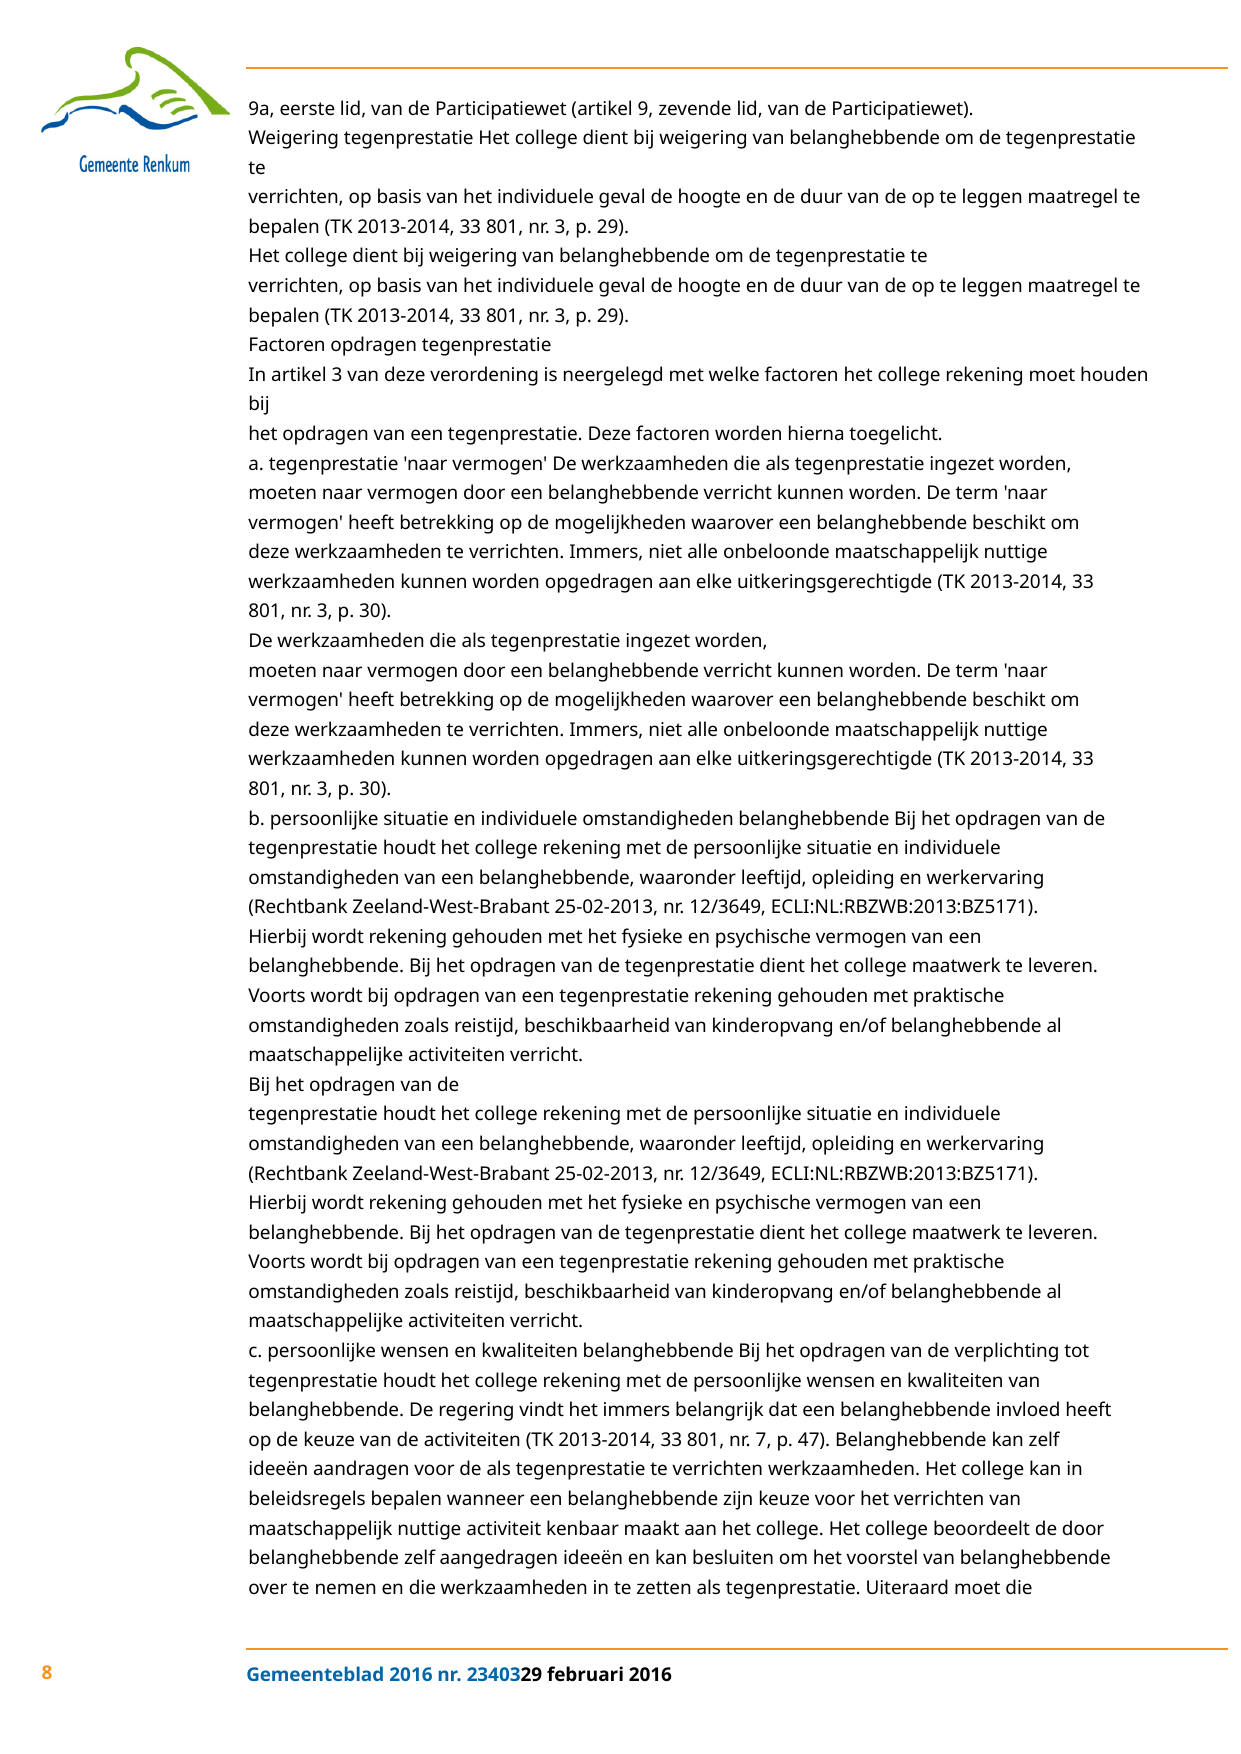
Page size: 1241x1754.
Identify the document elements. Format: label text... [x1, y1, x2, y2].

text moeten naar vermogen door een belanghebbende verricht kunnen worden. De term 'naar [248, 657, 1152, 683]
text 801, nr. 3, p. 30). [248, 598, 1152, 623]
text 9a, eerste lid, van de Participatiewet (artikel 9, zevende lid, van de Participatiewet). [248, 95, 1152, 121]
text Hierbij wordt rekening gehouden met het fysieke en psychische vermogen van een [248, 923, 1152, 949]
text belanghebbende zelf aangedragen ideeën en kan besluiten om het voorstel van belanghebbende [248, 1544, 1152, 1570]
text tegenprestatie houdt het college rekening met de persoonlijke wensen en kwaliteiten van [248, 1367, 1152, 1393]
text Factoren opdragen tegenprestatie [248, 331, 1152, 357]
text omstandigheden zoals reistijd, beschikbaarheid van kinderopvang en/of belanghebbende al [248, 1278, 1152, 1304]
text moeten naar vermogen door een belanghebbende verricht kunnen worden. De term 'naar [248, 479, 1152, 505]
text (Rechtbank Zeeland-West-Brabant 25-02-2013, nr. 12/3649, ECLI:NL:RBZWB:2013:BZ5171). [248, 893, 1152, 919]
picture [41, 47, 231, 172]
text beleidsregels bepalen wanneer een belanghebbende zijn keuze voor het verrichten van [248, 1485, 1152, 1511]
text omstandigheden van een belanghebbende, waaronder leeftijd, opleiding en werkervaring [248, 1130, 1152, 1156]
text maatschappelijke activiteiten verricht. [248, 1308, 1152, 1333]
text Het college dient bij weigering van belanghebbende om de tegenprestatie te [248, 243, 1152, 268]
text deze werkzaamheden te verrichten. Immers, niet alle onbeloonde maatschappelijk nuttige [248, 716, 1152, 742]
text Bij het opdragen van de [248, 1071, 1152, 1097]
text over te nemen en die werkzaamheden in te zetten als tegenprestatie. Uiteraard moet die [248, 1574, 1152, 1600]
text vermogen' heeft betrekking op de mogelijkheden waarover een belanghebbende beschikt om [248, 686, 1152, 712]
text tegenprestatie houdt het college rekening met de persoonlijke situatie en individuele [248, 834, 1152, 860]
text belanghebbende. Bij het opdragen van de tegenprestatie dient het college maatwerk te leveren. [248, 953, 1152, 978]
text het opdragen van een tegenprestatie. Deze factoren worden hierna toegelicht. [248, 420, 1152, 446]
text tegenprestatie houdt het college rekening met de persoonlijke situatie en individuele [248, 1101, 1152, 1126]
text deze werkzaamheden te verrichten. Immers, niet alle onbeloonde maatschappelijk nuttige [248, 538, 1152, 564]
text In artikel 3 van deze verordening is neergelegd met welke factoren het college rekening moet houden bij [248, 361, 1152, 416]
text maatschappelijke activiteiten verricht. [248, 1041, 1152, 1067]
text De werkzaamheden die als tegenprestatie ingezet worden, [248, 627, 1152, 653]
text werkzaamheden kunnen worden opgedragen aan elke uitkeringsgerechtigde (TK 2013-2014, 33 [248, 568, 1152, 594]
text b. persoonlijke situatie en individuele omstandigheden belanghebbende Bij het opdragen van de [248, 805, 1152, 831]
text (Rechtbank Zeeland-West-Brabant 25-02-2013, nr. 12/3649, ECLI:NL:RBZWB:2013:BZ5171). [248, 1160, 1152, 1186]
text c. persoonlijke wensen en kwaliteiten belanghebbende Bij het opdragen van de verplichting tot [248, 1337, 1152, 1363]
text Voorts wordt bij opdragen van een tegenprestatie rekening gehouden met praktische [248, 982, 1152, 1008]
text 801, nr. 3, p. 30). [248, 775, 1152, 801]
text Weigering tegenprestatie Het college dient bij weigering van belanghebbende om de tegenprestatie te [248, 124, 1152, 180]
text maatschappelijk nuttige activiteit kenbaar maakt aan het college. Het college beoordeelt de door [248, 1515, 1152, 1541]
text omstandigheden zoals reistijd, beschikbaarheid van kinderopvang en/of belanghebbende al [248, 1012, 1152, 1038]
text ideeën aandragen voor de als tegenprestatie te verrichten werkzaamheden. Het college kan in [248, 1456, 1152, 1481]
text Voorts wordt bij opdragen van een tegenprestatie rekening gehouden met praktische [248, 1248, 1152, 1274]
text verrichten, op basis van het individuele geval de hoogte en de duur van de op te leggen maatregel te [248, 183, 1152, 209]
text Hierbij wordt rekening gehouden met het fysieke en psychische vermogen van een [248, 1189, 1152, 1215]
text bepalen (TK 2013-2014, 33 801, nr. 3, p. 29). [248, 302, 1152, 328]
text bepalen (TK 2013-2014, 33 801, nr. 3, p. 29). [248, 213, 1152, 239]
text a. tegenprestatie 'naar vermogen' De werkzaamheden die als tegenprestatie ingezet worden, [248, 450, 1152, 476]
text werkzaamheden kunnen worden opgedragen aan elke uitkeringsgerechtigde (TK 2013-2014, 33 [248, 746, 1152, 771]
text omstandigheden van een belanghebbende, waaronder leeftijd, opleiding en werkervaring [248, 864, 1152, 890]
text belanghebbende. De regering vindt het immers belangrijk dat een belanghebbende invloed heeft [248, 1396, 1152, 1422]
text belanghebbende. Bij het opdragen van de tegenprestatie dient het college maatwerk te leveren. [248, 1219, 1152, 1245]
text vermogen' heeft betrekking op de mogelijkheden waarover een belanghebbende beschikt om [248, 509, 1152, 535]
text op de keuze van de activiteiten (TK 2013-2014, 33 801, nr. 7, p. 47). Belanghebbende kan zelf [248, 1426, 1152, 1452]
text verrichten, op basis van het individuele geval de hoogte en de duur van de op te leggen maatregel te [248, 272, 1152, 298]
